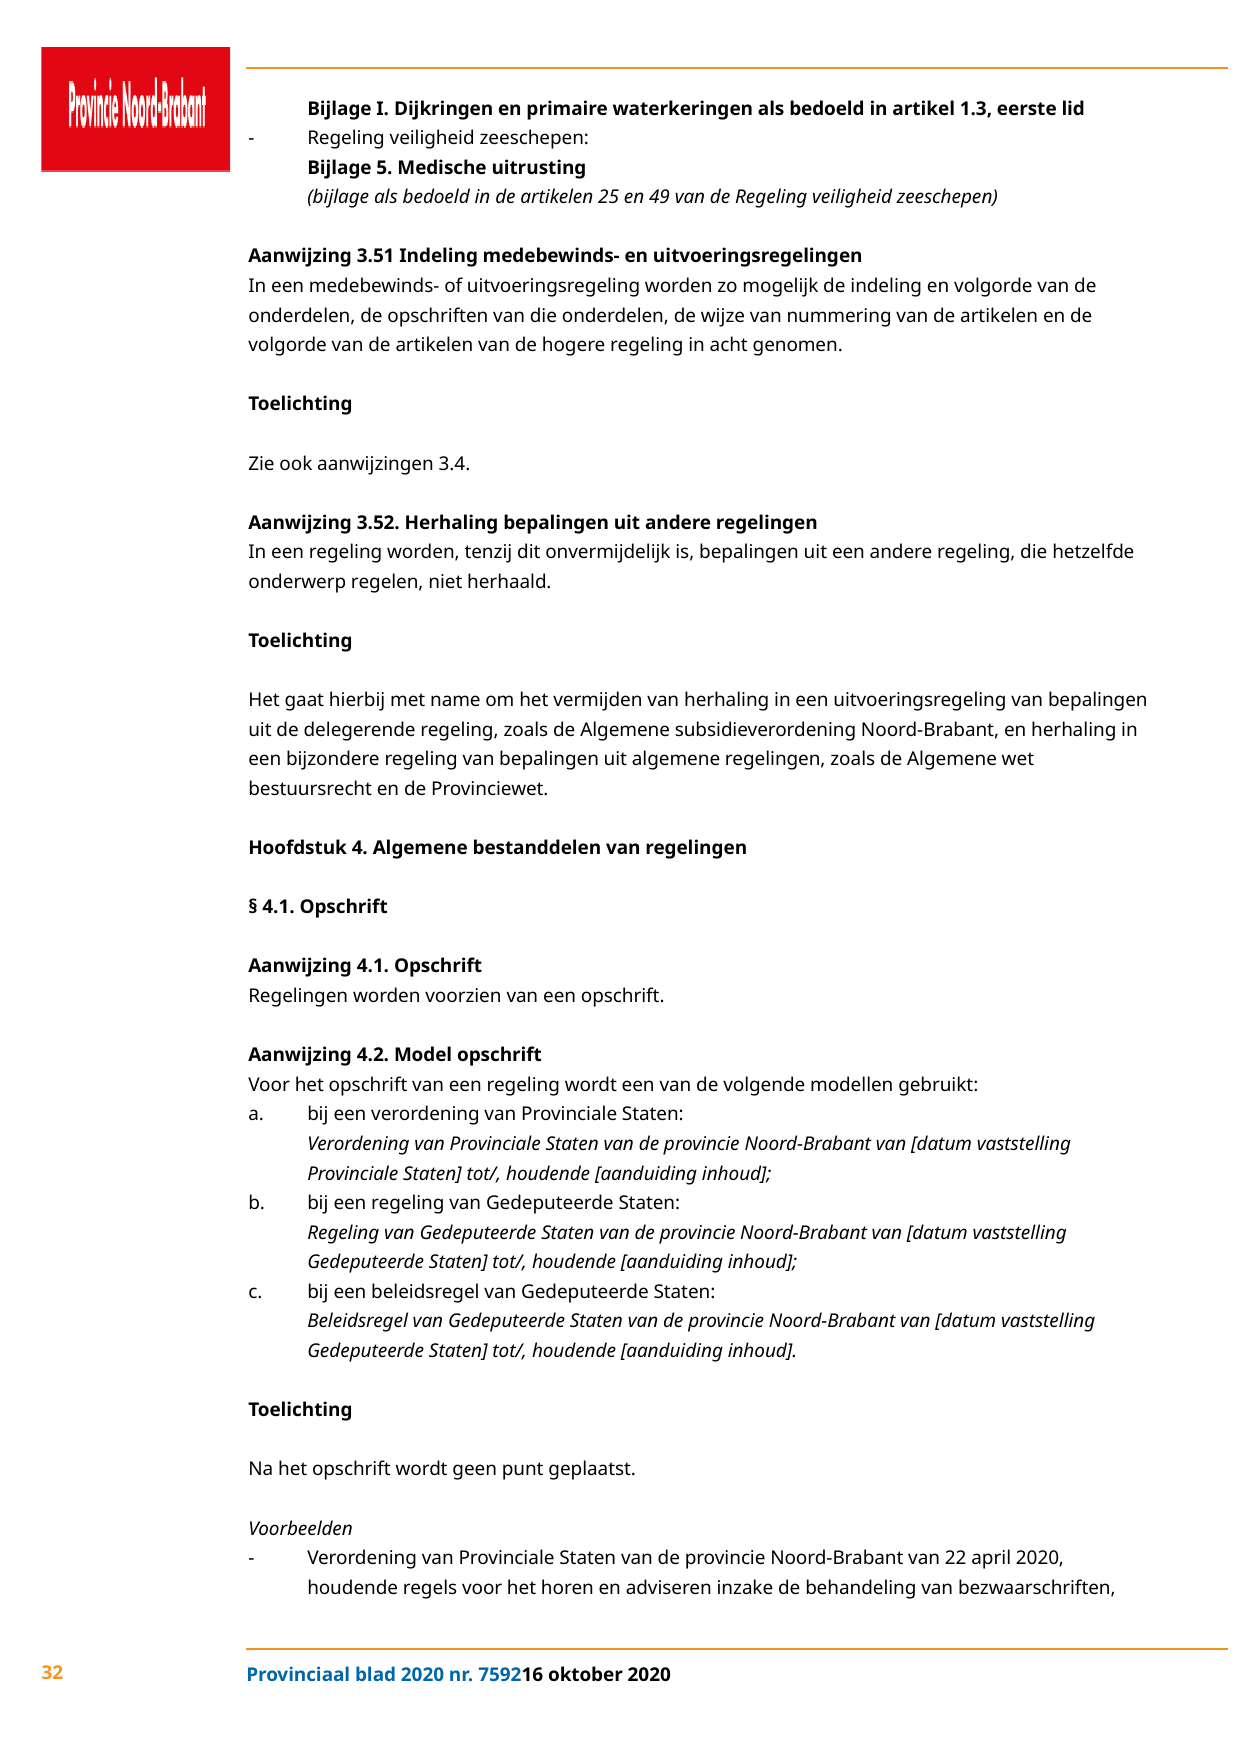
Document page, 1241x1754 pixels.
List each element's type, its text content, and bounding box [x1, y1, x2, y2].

list Bijlage I. Dijkringen en primaire waterkeringen als bedoeld in artikel 1.3, eerste lid [248, 95, 1152, 121]
text Het gaat hierbij met name om het vermijden van herhaling in een uitvoeringsregeling van bepalingen uit de delegerende regeling, zoals de Algemene subsidieverordening Noord-Brabant, en herhaling in een bijzondere regeling van bepalingen uit algemene regelingen, zoals de Algemene wet bestuursrecht en de Provinciewet. [248, 686, 1152, 801]
text Aanwijzing 4.2. Model opschrift [248, 1041, 1152, 1067]
list Bijlage 5. Medische uitrusting [248, 154, 1152, 180]
text In een medebewinds- of uitvoeringsregeling worden zo mogelijk de indeling en volgorde van de onderdelen, de opschriften van die onderdelen, de wijze van nummering van de artikelen en de volgorde van de artikelen van de hogere regeling in acht genomen. [248, 272, 1152, 357]
text Aanwijzing 3.51 Indeling medebewinds- en uitvoeringsregelingen [248, 243, 1152, 268]
list bij een regeling van Gedeputeerde Staten: [248, 1189, 1152, 1215]
list bij een verordening van Provinciale Staten: [248, 1101, 1152, 1126]
text Aanwijzing 4.1. Opschrift [248, 953, 1152, 978]
list (bijlage als bedoeld in de artikelen 25 en 49 van de Regeling veiligheid zeeschepen) [248, 183, 1152, 209]
text Toelichting [248, 1396, 1152, 1422]
text Na het opschrift wordt geen punt geplaatst. [248, 1456, 1152, 1481]
list Verordening van Provinciale Staten van de provincie Noord-Brabant van 22 april 2020, houdende regels voor het horen en adviseren inzake de behandeling van bezwaarschriften, [248, 1544, 1152, 1600]
text § 4.1. Opschrift [248, 893, 1152, 919]
list bij een beleidsregel van Gedeputeerde Staten: [248, 1278, 1152, 1304]
text Hoofdstuk 4. Algemene bestanddelen van regelingen [248, 834, 1152, 860]
text In een regeling worden, tenzij dit onvermijdelijk is, bepalingen uit een andere regeling, die hetzelfde onderwerp regelen, niet herhaald. [248, 538, 1152, 594]
text Regelingen worden voorzien van een opschrift. [248, 982, 1152, 1008]
list Verordening van Provinciale Staten van de provincie Noord-Brabant van [datum vaststelling Provinciale Staten] tot/, houdende [aanduiding inhoud]; [248, 1130, 1152, 1186]
text Voor het opschrift van een regeling wordt een van de volgende modellen gebruikt: [248, 1071, 1152, 1097]
text Voorbeelden [248, 1515, 1152, 1541]
list Beleidsregel van Gedeputeerde Staten van de provincie Noord-Brabant van [datum vaststelling Gedeputeerde Staten] tot/, houdende [aanduiding inhoud]. [248, 1308, 1152, 1363]
text Aanwijzing 3.52. Herhaling bepalingen uit andere regelingen [248, 509, 1152, 535]
text Toelichting [248, 391, 1152, 416]
text Zie ook aanwijzingen 3.4. [248, 450, 1152, 476]
text Toelichting [248, 627, 1152, 653]
picture [41, 47, 231, 172]
list Regeling veiligheid zeeschepen: [248, 124, 1152, 150]
list Regeling van Gedeputeerde Staten van de provincie Noord-Brabant van [datum vaststelling Gedeputeerde Staten] tot/, houdende [aanduiding inhoud]; [248, 1219, 1152, 1274]
